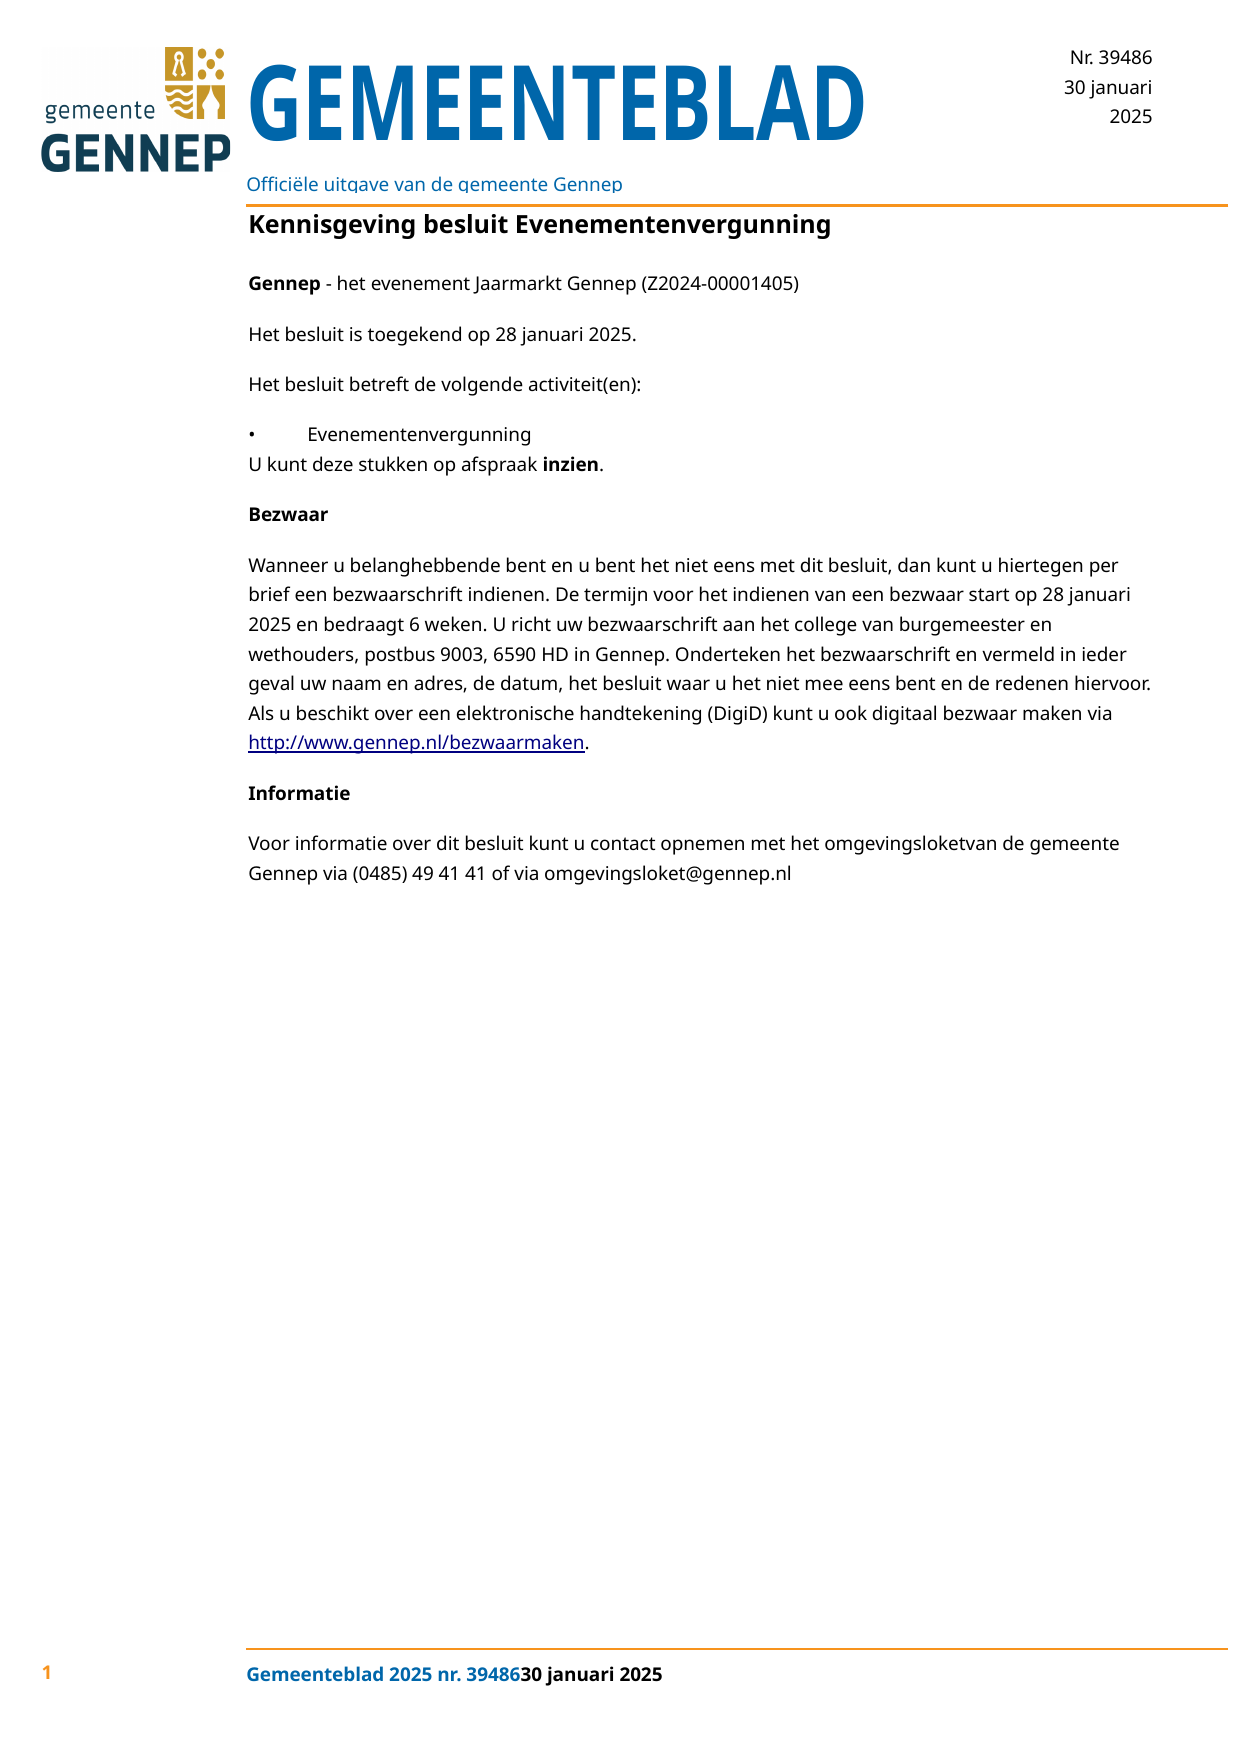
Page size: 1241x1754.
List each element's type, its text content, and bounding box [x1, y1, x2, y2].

text Het besluit betreft de volgende activiteit(en): [248, 371, 1152, 397]
list Evenementenvergunning [248, 422, 1152, 447]
text Gennep - het evenement Jaarmarkt Gennep (Z2024-00001405) [248, 270, 1152, 296]
picture [41, 47, 231, 172]
text Voor informatie over dit besluit kunt u contact opnemen met het omgevingsloketvan de gemeente Gennep via (0485) 49 41 41 of via omgevingsloket@gennep.nl [248, 830, 1152, 886]
text Wanneer u belanghebbende bent en u bent het niet eens met dit besluit, dan kunt u hiertegen per brief een bezwaarschrift indienen. De termijn voor het indienen van een bezwaar start op 28 januari 2025 en bedraagt 6 weken. U richt uw bezwaarschrift aan het college van burgemeester en wethouders, postbus 9003, 6590 HD in Gennep. Onderteken het bezwaarschrift en vermeld in ieder geval uw naam en adres, de datum, het besluit waar u het niet mee eens bent en de redenen hiervoor. Als u beschikt over een elektronische handtekening (DigiD) kunt u ook digitaal bezwaar maken via http://www.gennep.nl/bezwaarmaken. [248, 552, 1152, 755]
text Bezwaar [248, 502, 1152, 527]
text U kunt deze stukken op afspraak inzien. [248, 451, 1152, 477]
text Informatie [248, 780, 1152, 806]
text Kennisgeving besluit Evenementenvergunning [248, 207, 1152, 241]
text Het besluit is toegekend op 28 januari 2025. [248, 321, 1152, 346]
